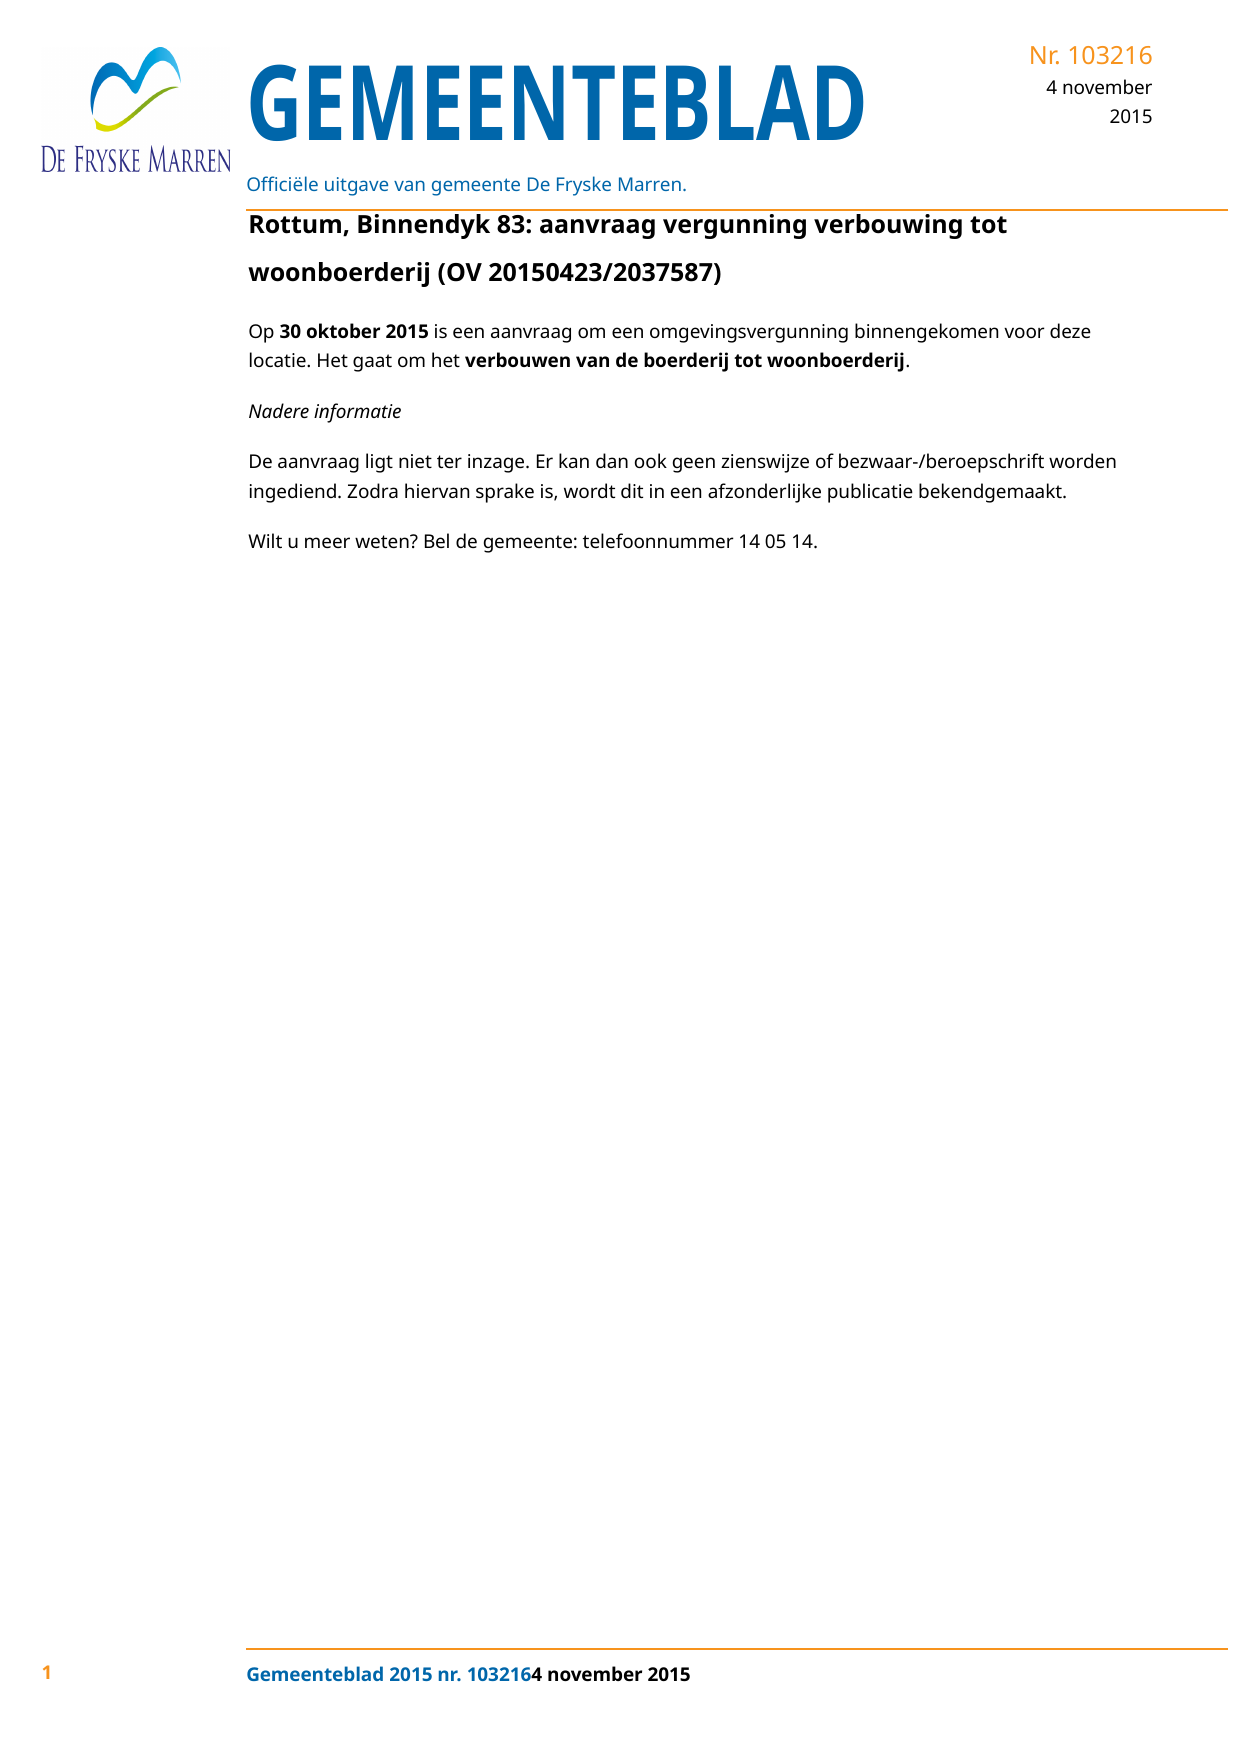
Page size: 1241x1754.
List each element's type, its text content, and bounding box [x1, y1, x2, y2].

text Rottum, Binnendyk 83: aanvraag vergunning verbouwing tot woonboerderij (OV 20150423/2037587) [248, 211, 1152, 288]
text Wilt u meer weten? Bel de gemeente: telefoonnummer 14 05 14. [248, 528, 1152, 554]
text Op 30 oktober 2015 is een aanvraag om een omgevingsvergunning binnengekomen voor deze locatie. Het gaat om het verbouwen van de boerderij tot woonboerderij. [248, 318, 1152, 373]
text De aanvraag ligt niet ter inzage. Er kan dan ook geen zienswijze of bezwaar-/beroepschrift worden ingediend. Zodra hiervan sprake is, wordt dit in een afzonderlijke publicatie bekendgemaakt. [248, 448, 1152, 504]
text Nadere informatie [248, 398, 1152, 424]
picture [41, 47, 231, 172]
